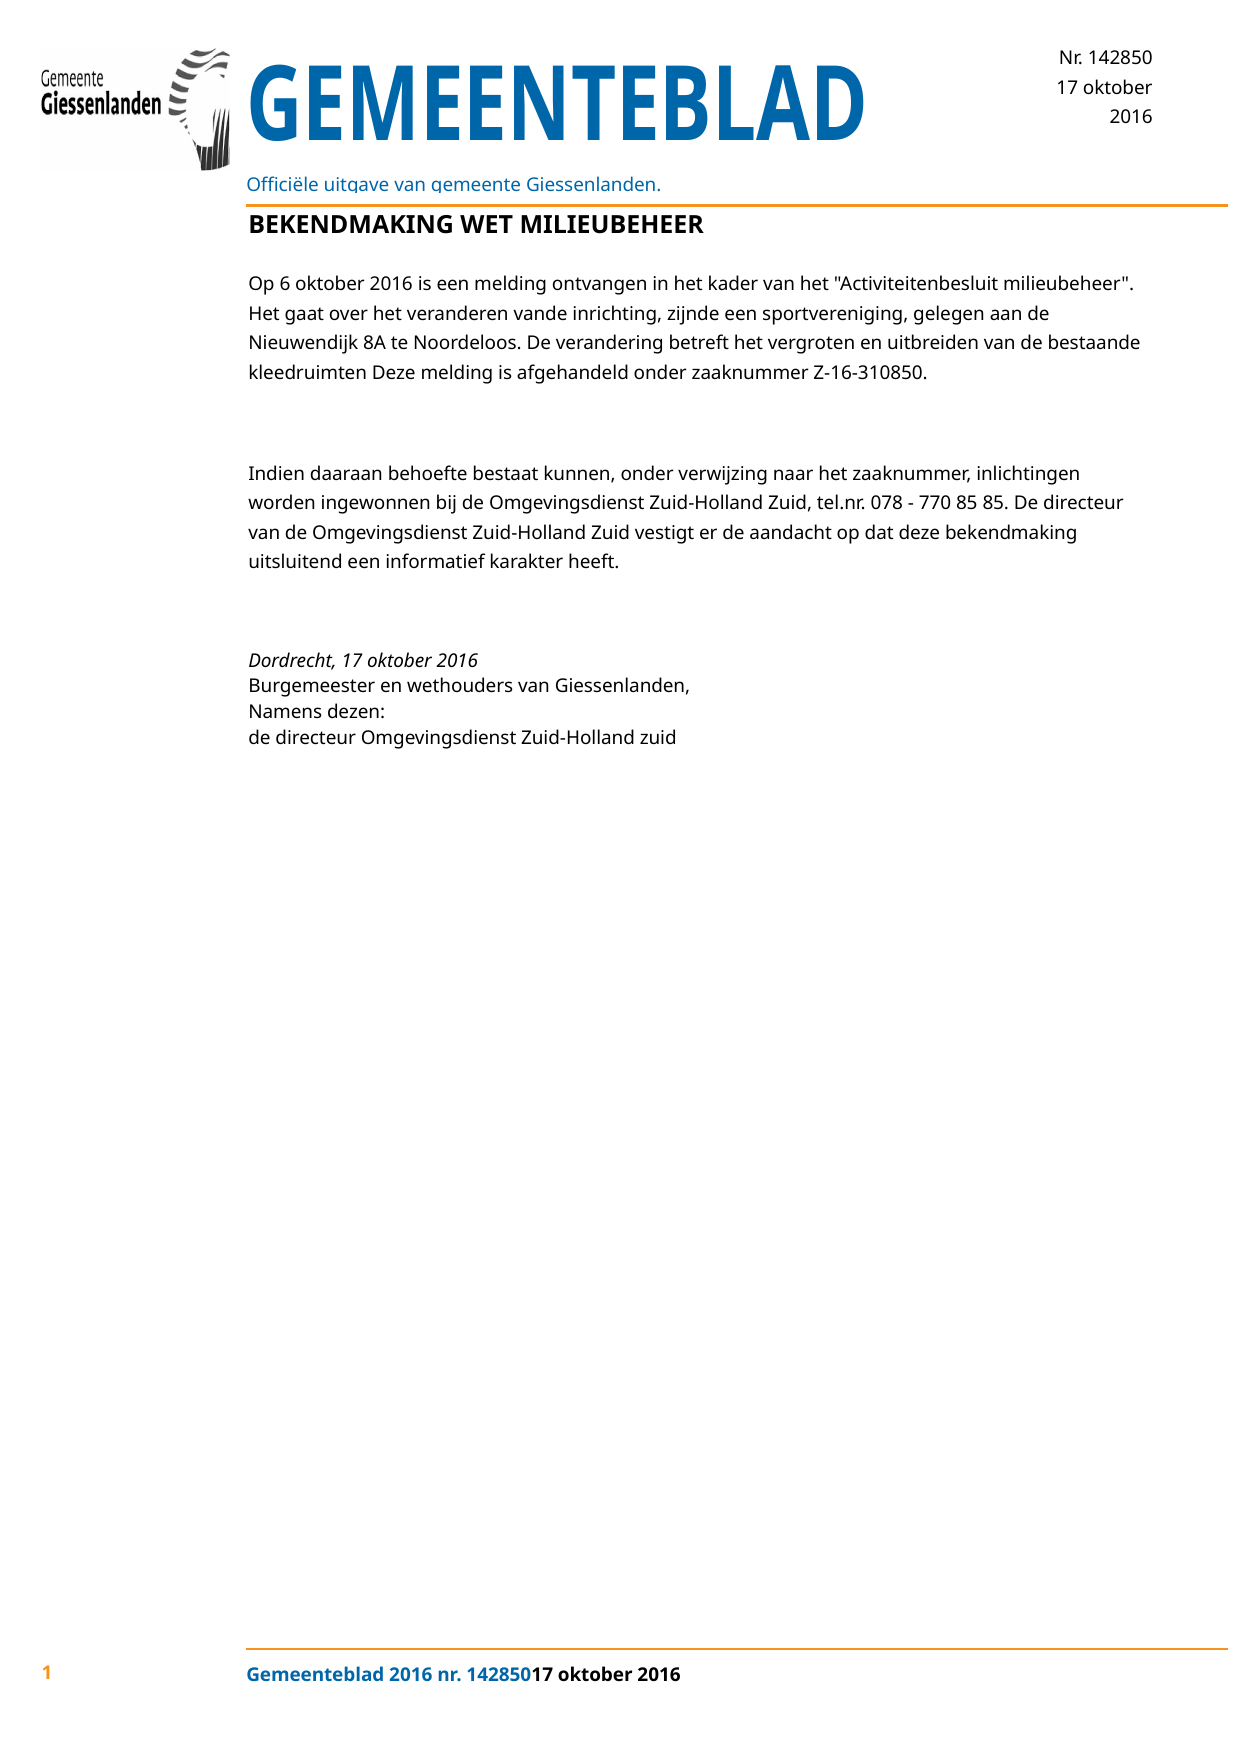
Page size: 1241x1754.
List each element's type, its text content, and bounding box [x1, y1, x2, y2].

text de directeur Omgevingsdienst Zuid-Holland zuid [248, 724, 1152, 750]
text Op 6 oktober 2016 is een melding ontvangen in het kader van het "Activiteitenbesluit milieubeheer". Het gaat over het veranderen vande inrichting, zijnde een sportvereniging, gelegen aan de Nieuwendijk 8A te Noordeloos. De verandering betreft het vergroten en uitbreiden van de bestaande kleedruimten Deze melding is afgehandeld onder zaaknummer Z-16-310850. [248, 270, 1152, 385]
text Namens dezen: [248, 698, 1152, 724]
text Dordrecht, 17 oktober 2016 [248, 647, 1152, 673]
picture [41, 47, 231, 172]
text Burgemeester en wethouders van Giessenlanden, [248, 673, 1152, 698]
text BEKENDMAKING WET MILIEUBEHEER [248, 207, 1152, 241]
text Indien daaraan behoefte bestaat kunnen, onder verwijzing naar het zaaknummer, inlichtingen worden ingewonnen bij de Omgevingsdienst Zuid-Holland Zuid, tel.nr. 078 - 770 85 85. De directeur van de Omgevingsdienst Zuid-Holland Zuid vestigt er de aandacht op dat deze bekendmaking uitsluitend een informatief karakter heeft. [248, 460, 1152, 574]
